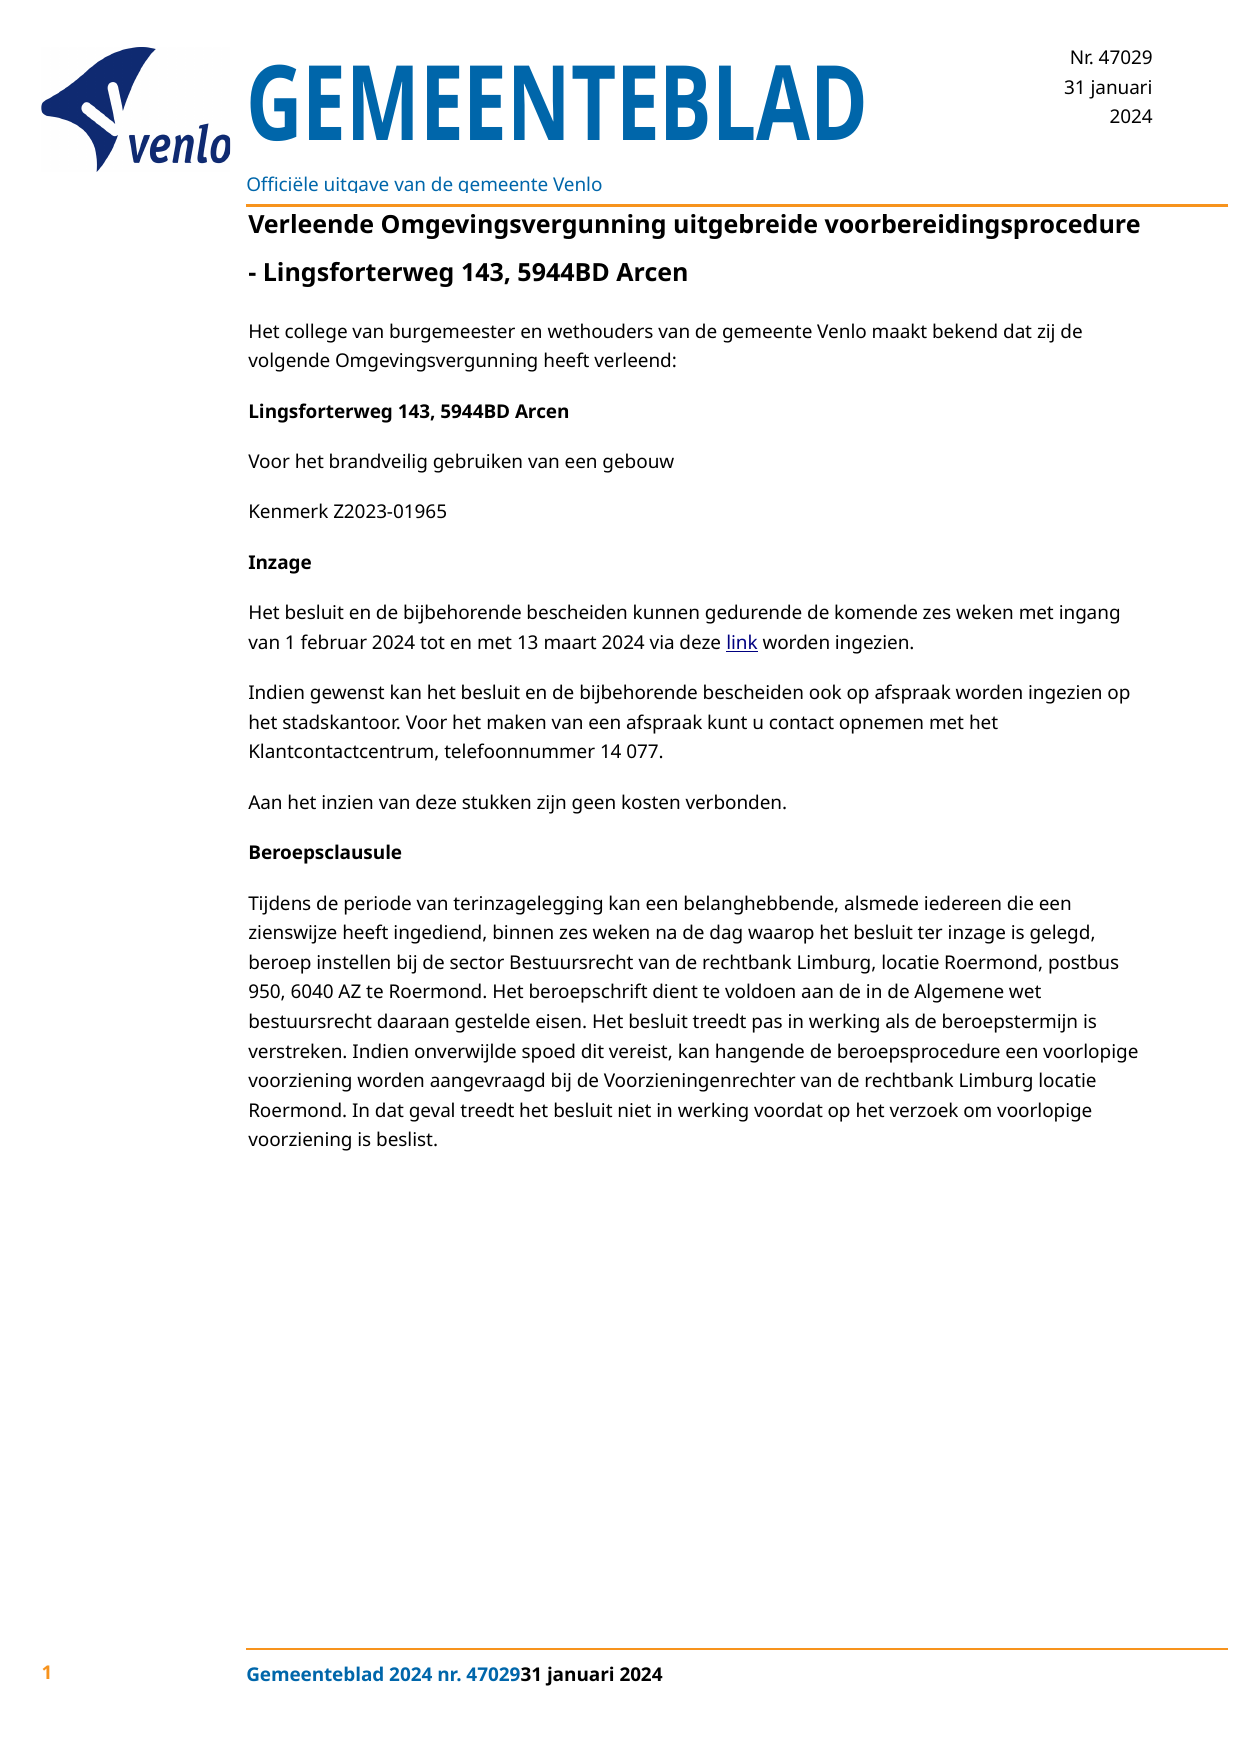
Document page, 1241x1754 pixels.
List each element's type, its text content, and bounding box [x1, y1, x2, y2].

picture [41, 47, 231, 172]
text Voor het brandveilig gebruiken van een gebouw [248, 448, 1152, 474]
text Beroepsclausule [248, 839, 1152, 865]
text Indien gewenst kan het besluit en de bijbehorende bescheiden ook op afspraak worden ingezien op het stadskantoor. Voor het maken van een afspraak kunt u contact opnemen met het Klantcontactcentrum, telefoonnummer 14 077. [248, 679, 1152, 764]
text Lingsforterweg 143, 5944BD Arcen [248, 398, 1152, 424]
text Het college van burgemeester en wethouders van de gemeente Venlo maakt bekend dat zij de volgende Omgevingsvergunning heeft verleend: [248, 318, 1152, 373]
text Aan het inzien van deze stukken zijn geen kosten verbonden. [248, 789, 1152, 815]
text Inzage [248, 549, 1152, 575]
text Verleende Omgevingsvergunning uitgebreide voorbereidingsprocedure - Lingsforterweg 143, 5944BD Arcen [248, 207, 1152, 288]
text Het besluit en de bijbehorende bescheiden kunnen gedurende de komende zes weken met ingang van 1 februar 2024 tot en met 13 maart 2024 via deze link worden ingezien. [248, 599, 1152, 655]
text Tijdens de periode van terinzagelegging kan een belanghebbende, alsmede iedereen die een zienswijze heeft ingediend, binnen zes weken na de dag waarop het besluit ter inzage is gelegd, beroep instellen bij de sector Bestuursrecht van de rechtbank Limburg, locatie Roermond, postbus 950, 6040 AZ te Roermond. Het beroepschrift dient te voldoen aan de in de Algemene wet bestuursrecht daaraan gestelde eisen. Het besluit treedt pas in werking als de beroepstermijn is verstreken. Indien onverwijlde spoed dit vereist, kan hangende de beroepsprocedure een voorlopige voorziening worden aangevraagd bij de Voorzieningenrechter van de rechtbank Limburg locatie Roermond. In dat geval treedt het besluit niet in werking voordat op het verzoek om voorlopige voorziening is beslist. [248, 890, 1152, 1152]
text Kenmerk Z2023-01965 [248, 499, 1152, 524]
